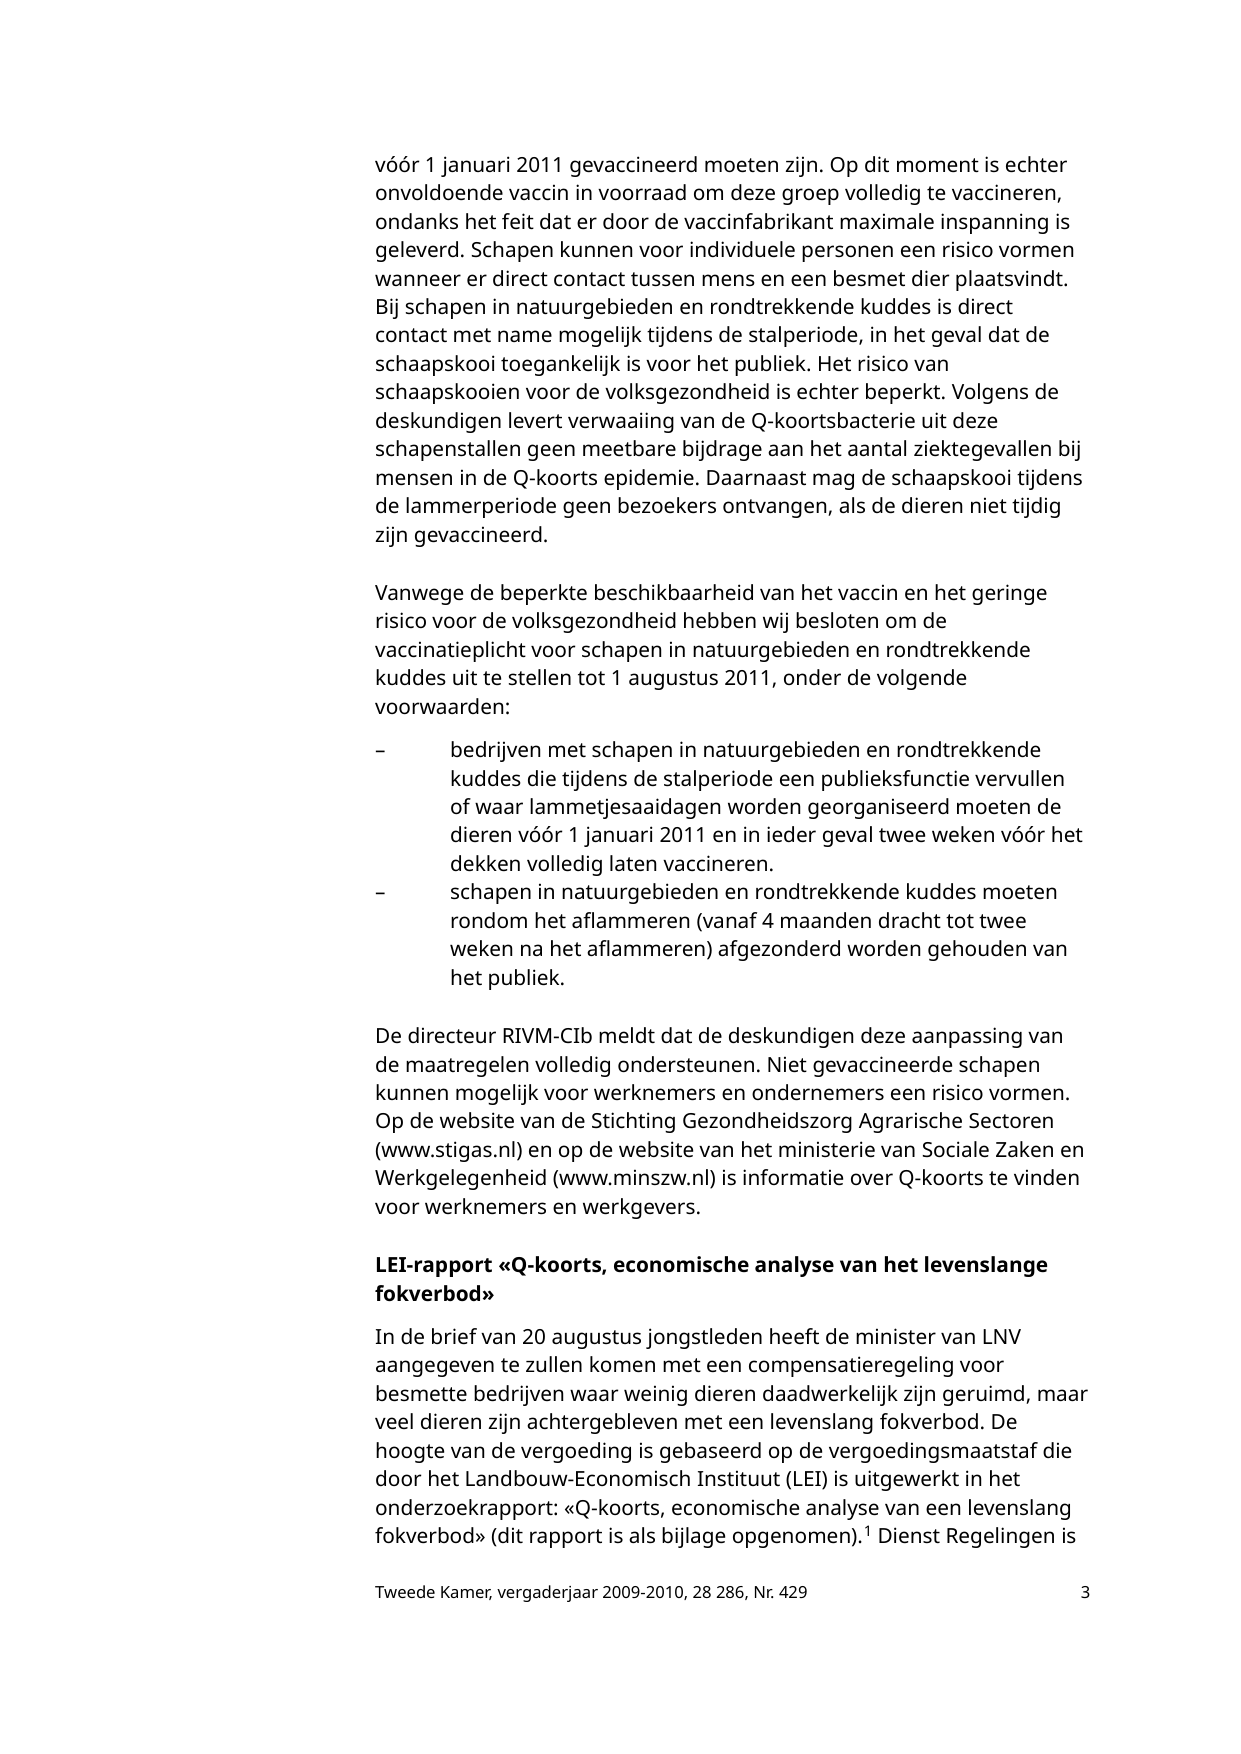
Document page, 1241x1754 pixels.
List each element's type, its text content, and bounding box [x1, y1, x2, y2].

text In de brief van 20 augustus jongstleden heeft de minister van LNV aangegeven te zullen komen met een compensatieregeling voor besmette bedrijven waar weinig dieren daadwerkelijk zijn geruimd, maar veel dieren zijn achtergebleven met een levenslang fokverbod. De hoogte van de vergoeding is gebaseerd op de vergoedingsmaatstaf die door het Landbouw-Economisch Instituut (LEI) is uitgewerkt in het onderzoekrapport: «Q-koorts, economische analyse van een levenslang fokverbod» (dit rapport is als bijlage opgenomen).1 Dienst Regelingen is [375, 1322, 1090, 1550]
text Vanwege de beperkte beschikbaarheid van het vaccin en het geringe risico voor de volksgezondheid hebben wij besloten om de vaccinatieplicht voor schapen in natuurgebieden en rondtrekkende kuddes uit te stellen tot 1 augustus 2011, onder de volgende voorwaarden: [375, 578, 1090, 720]
list bedrijven met schapen in natuurgebieden en rondtrekkende kuddes die tijdens de stalperiode een publieksfunctie vervullen of waar lammetjesaaidagen worden georganiseerd moeten de dieren vóór 1 januari 2011 en in ieder geval twee weken vóór het dekken volledig laten vaccineren. [375, 735, 1090, 877]
text De directeur RIVM-CIb meldt dat de deskundigen deze aanpassing van de maatregelen volledig ondersteunen. Niet gevaccineerde schapen kunnen mogelijk voor werknemers en ondernemers een risico vormen. Op de website van de Stichting Gezondheidszorg Agrarische Sectoren (www.stigas.nl) en op de website van het ministerie van Sociale Zaken en Werkgelegenheid (www.minszw.nl) is informatie over Q-koorts te vinden voor werknemers en werkgevers. [375, 1021, 1090, 1220]
text vóór 1 januari 2011 gevaccineerd moeten zijn. Op dit moment is echter onvoldoende vaccin in voorraad om deze groep volledig te vaccineren, ondanks het feit dat er door de vaccinfabrikant maximale inspanning is geleverd. Schapen kunnen voor individuele personen een risico vormen wanneer er direct contact tussen mens en een besmet dier plaatsvindt. Bij schapen in natuurgebieden en rondtrekkende kuddes is direct contact met name mogelijk tijdens de stalperiode, in het geval dat de schaapskooi toegankelijk is voor het publiek. Het risico van schaapskooien voor de volksgezondheid is echter beperkt. Volgens de deskundigen levert verwaaiing van de Q-koortsbacterie uit deze schapenstallen geen meetbare bijdrage aan het aantal ziektegevallen bij mensen in de Q-koorts epidemie. Daarnaast mag de schaapskooi tijdens de lammerperiode geen bezoekers ontvangen, als de dieren niet tijdig zijn gevaccineerd. [375, 150, 1090, 548]
list schapen in natuurgebieden en rondtrekkende kuddes moeten rondom het aflammeren (vanaf 4 maanden dracht tot twee weken na het aflammeren) afgezonderd worden gehouden van het publiek. [375, 877, 1090, 991]
text LEI-rapport «Q-koorts, economische analyse van het levenslange fokverbod» [375, 1250, 1090, 1307]
